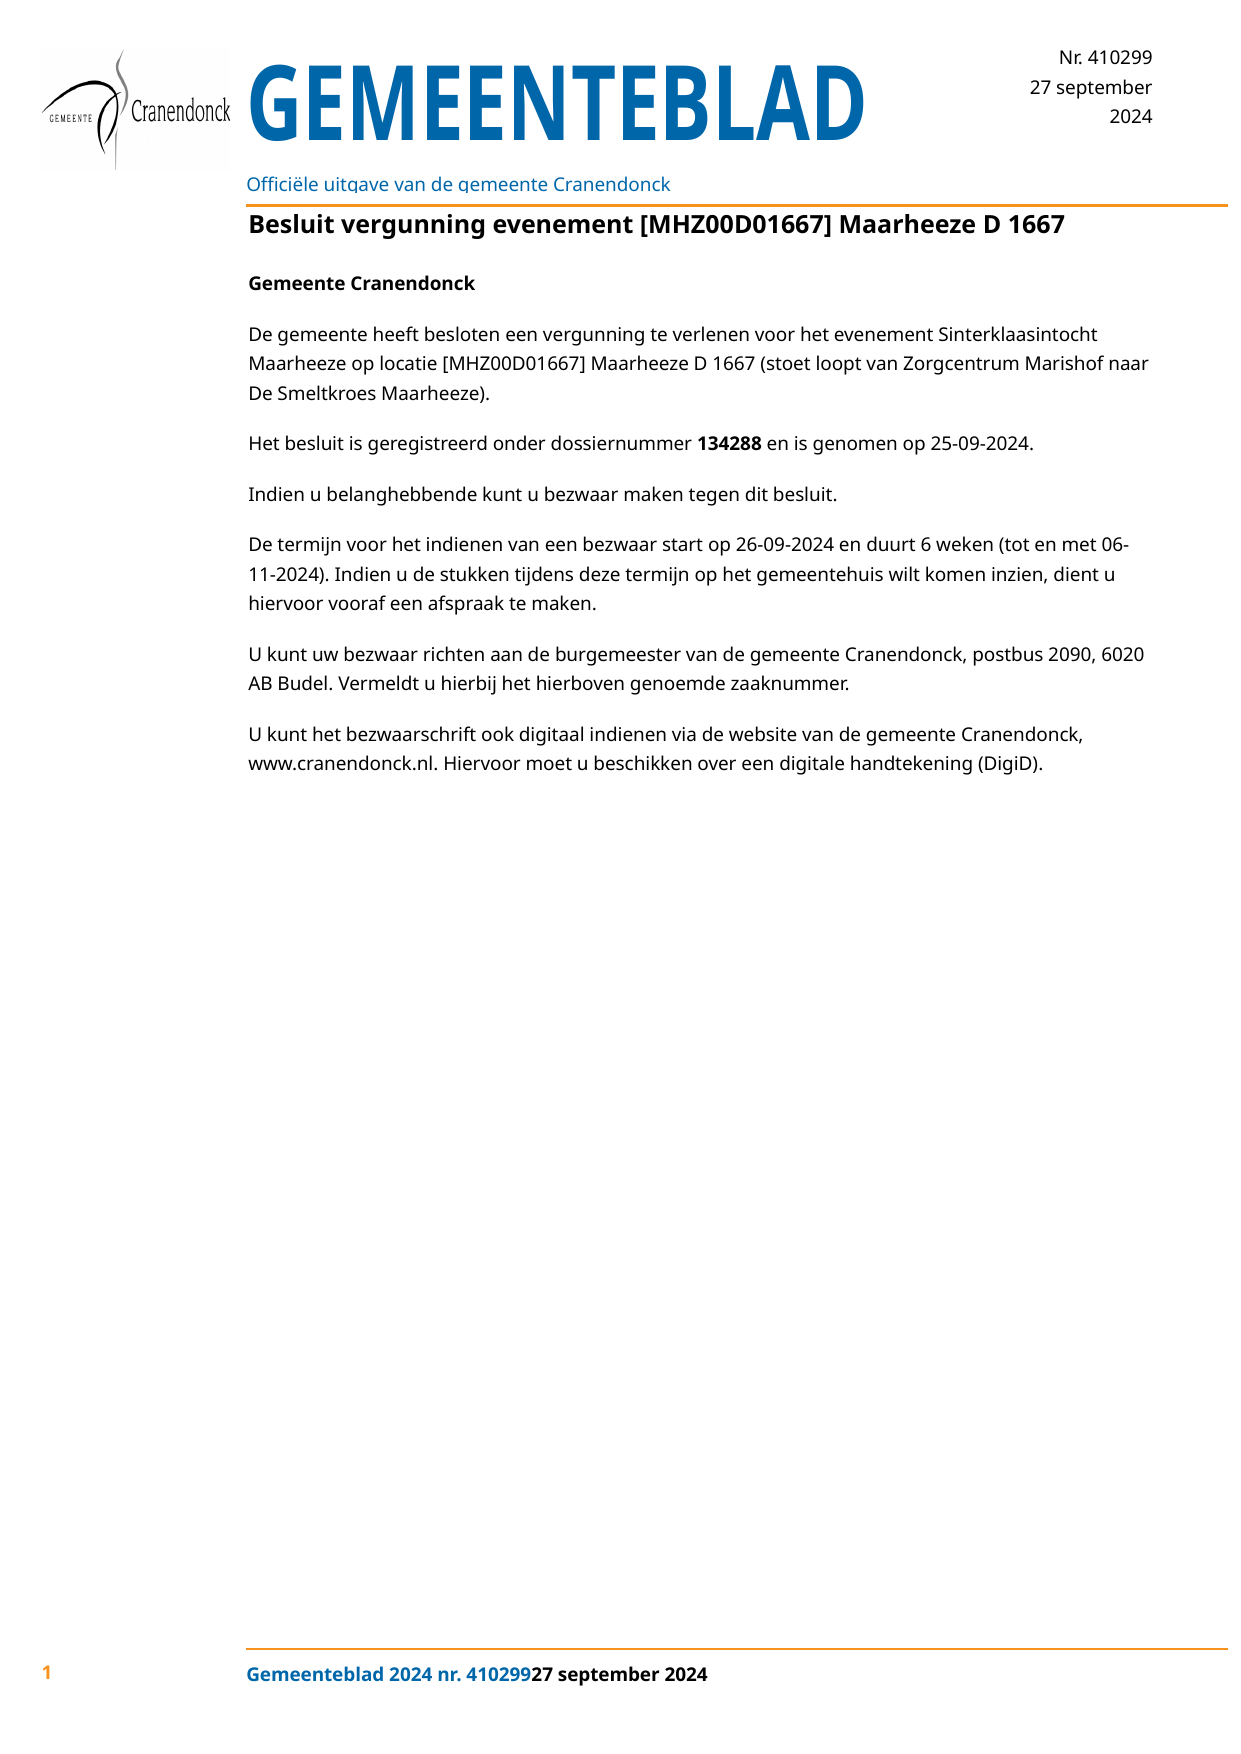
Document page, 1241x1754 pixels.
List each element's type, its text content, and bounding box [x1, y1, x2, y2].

text De gemeente heeft besloten een vergunning te verlenen voor het evenement Sinterklaasintocht Maarheeze op locatie [MHZ00D01667] Maarheeze D 1667 (stoet loopt van Zorgcentrum Marishof naar De Smeltkroes Maarheeze). [248, 321, 1152, 406]
text Besluit vergunning evenement [MHZ00D01667] Maarheeze D 1667 [248, 207, 1152, 241]
text Gemeente Cranendonck [248, 270, 1152, 296]
text De termijn voor het indienen van een bezwaar start op 26-09-2024 en duurt 6 weken (tot en met 06-11-2024). Indien u de stukken tijdens deze termijn op het gemeentehuis wilt komen inzien, dient u hiervoor vooraf een afspraak te maken. [248, 531, 1152, 616]
picture [41, 47, 231, 172]
text U kunt het bezwaarschrift ook digitaal indienen via de website van de gemeente Cranendonck, www.cranendonck.nl. Hiervoor moet u beschikken over een digitale handtekening (DigiD). [248, 721, 1152, 776]
text U kunt uw bezwaar richten aan de burgemeester van de gemeente Cranendonck, postbus 2090, 6020 AB Budel. Vermeldt u hierbij het hierboven genoemde zaaknummer. [248, 641, 1152, 696]
text Indien u belanghebbende kunt u bezwaar maken tegen dit besluit. [248, 481, 1152, 506]
text Het besluit is geregistreerd onder dossiernummer 134288 en is genomen op 25-09-2024. [248, 430, 1152, 456]
